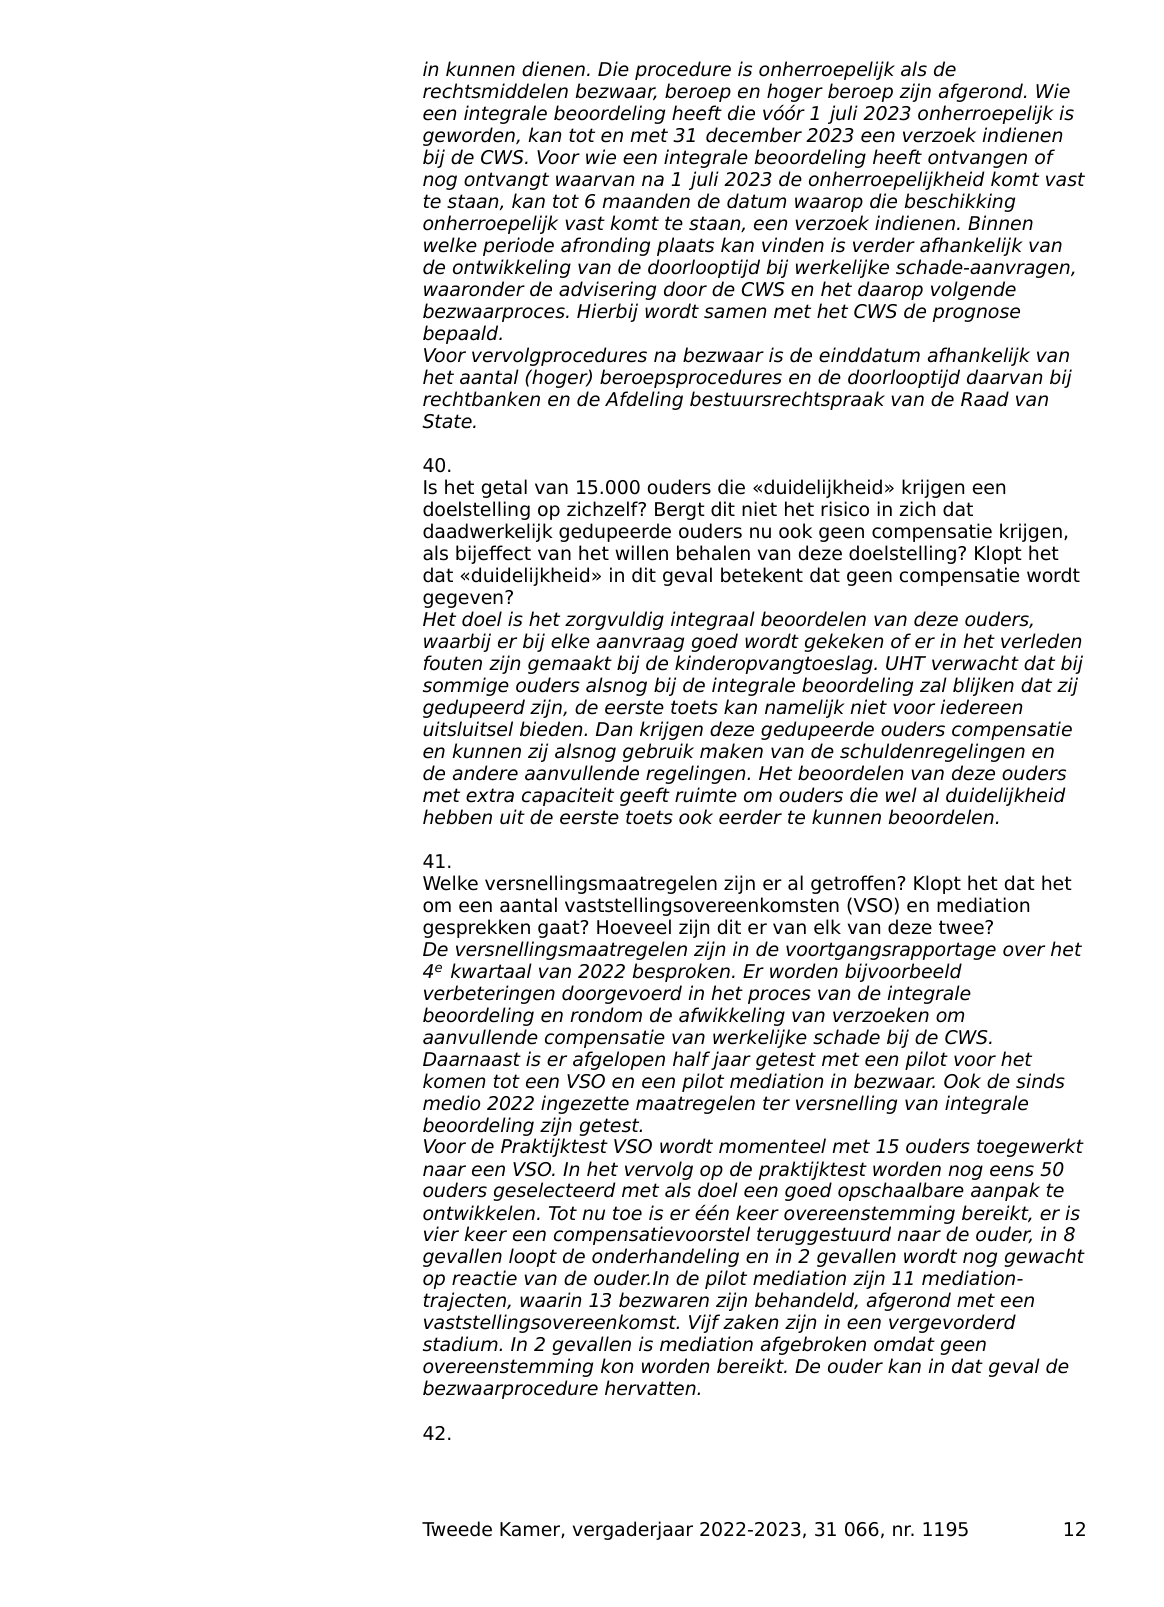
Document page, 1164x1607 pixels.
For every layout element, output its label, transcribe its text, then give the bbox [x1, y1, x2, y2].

text in kunnen dienen. Die procedure is onherroepelijk als de rechtsmiddelen bezwaar, beroep en hoger beroep zijn afgerond. Wie een integrale beoordeling heeft die vóór 1 juli 2023 onherroepelijk is geworden, kan tot en met 31 december 2023 een verzoek indienen bij de CWS. Voor wie een integrale beoordeling heeft ontvangen of nog ontvangt waarvan na 1 juli 2023 de onherroepelijkheid komt vast te staan, kan tot 6 maanden de datum waarop die beschikking onherroepelijk vast komt te staan, een verzoek indienen. Binnen welke periode afronding plaats kan vinden is verder afhankelijk van de ontwikkeling van de doorlooptijd bij werkelijke schade-aanvragen, waaronder de advisering door de CWS en het daarop volgende bezwaarproces. Hierbij wordt samen met het CWS de prognose bepaald. [422, 59, 1087, 345]
text Welke versnellingsmaatregelen zijn er al getroffen? Klopt het dat het om een aantal vaststellingsovereenkomsten (VSO) en mediation gesprekken gaat? Hoeveel zijn dit er van elk van deze twee? [422, 873, 1087, 939]
text 42. [422, 1422, 1087, 1444]
text Is het getal van 15.000 ouders die «duidelijkheid» krijgen een doelstelling op zichzelf? Bergt dit niet het risico in zich dat daadwerkelijk gedupeerde ouders nu ook geen compensatie krijgen, als bijeffect van het willen behalen van deze doelstelling? Klopt het dat «duidelijkheid» in dit geval betekent dat geen compensatie wordt gegeven? [422, 477, 1087, 609]
text Voor de Praktijktest VSO wordt momenteel met 15 ouders toegewerkt naar een VSO. In het vervolg op de praktijktest worden nog eens 50 ouders geselecteerd met als doel een goed opschaalbare aanpak te ontwikkelen. Tot nu toe is er één keer overeenstemming bereikt, er is vier keer een compensatievoorstel teruggestuurd naar de ouder, in 8 gevallen loopt de onderhandeling en in 2 gevallen wordt nog gewacht op reactie van de ouder.In de pilot mediation zijn 11 mediation-trajecten, waarin 13 bezwaren zijn behandeld, afgerond met een vaststellingsovereenkomst. Vijf zaken zijn in een vergevorderd stadium. In 2 gevallen is mediation afgebroken omdat geen overeenstemming kon worden bereikt. De ouder kan in dat geval de bezwaarprocedure hervatten. [422, 1136, 1087, 1400]
text De versnellingsmaatregelen zijn in de voortgangsrapportage over het 4e kwartaal van 2022 besproken. Er worden bijvoorbeeld verbeteringen doorgevoerd in het proces van de integrale beoordeling en rondom de afwikkeling van verzoeken om aanvullende compensatie van werkelijke schade bij de CWS. Daarnaast is er afgelopen half jaar getest met een pilot voor het komen tot een VSO en een pilot mediation in bezwaar. Ook de sinds medio 2022 ingezette maatregelen ter versnelling van integrale beoordeling zijn getest. [422, 939, 1087, 1136]
text 41. [422, 851, 1087, 873]
text Voor vervolgprocedures na bezwaar is de einddatum afhankelijk van het aantal (hoger) beroepsprocedures en de doorlooptijd daarvan bij rechtbanken en de Afdeling bestuursrechtspraak van de Raad van State. [422, 345, 1087, 433]
text 40. [422, 455, 1087, 477]
text Het doel is het zorgvuldig integraal beoordelen van deze ouders, waarbij er bij elke aanvraag goed wordt gekeken of er in het verleden fouten zijn gemaakt bij de kinderopvangtoeslag. UHT verwacht dat bij sommige ouders alsnog bij de integrale beoordeling zal blijken dat zij gedupeerd zijn, de eerste toets kan namelijk niet voor iedereen uitsluitsel bieden. Dan krijgen deze gedupeerde ouders compensatie en kunnen zij alsnog gebruik maken van de schuldenregelingen en de andere aanvullende regelingen. Het beoordelen van deze ouders met extra capaciteit geeft ruimte om ouders die wel al duidelijkheid hebben uit de eerste toets ook eerder te kunnen beoordelen. [422, 609, 1087, 828]
